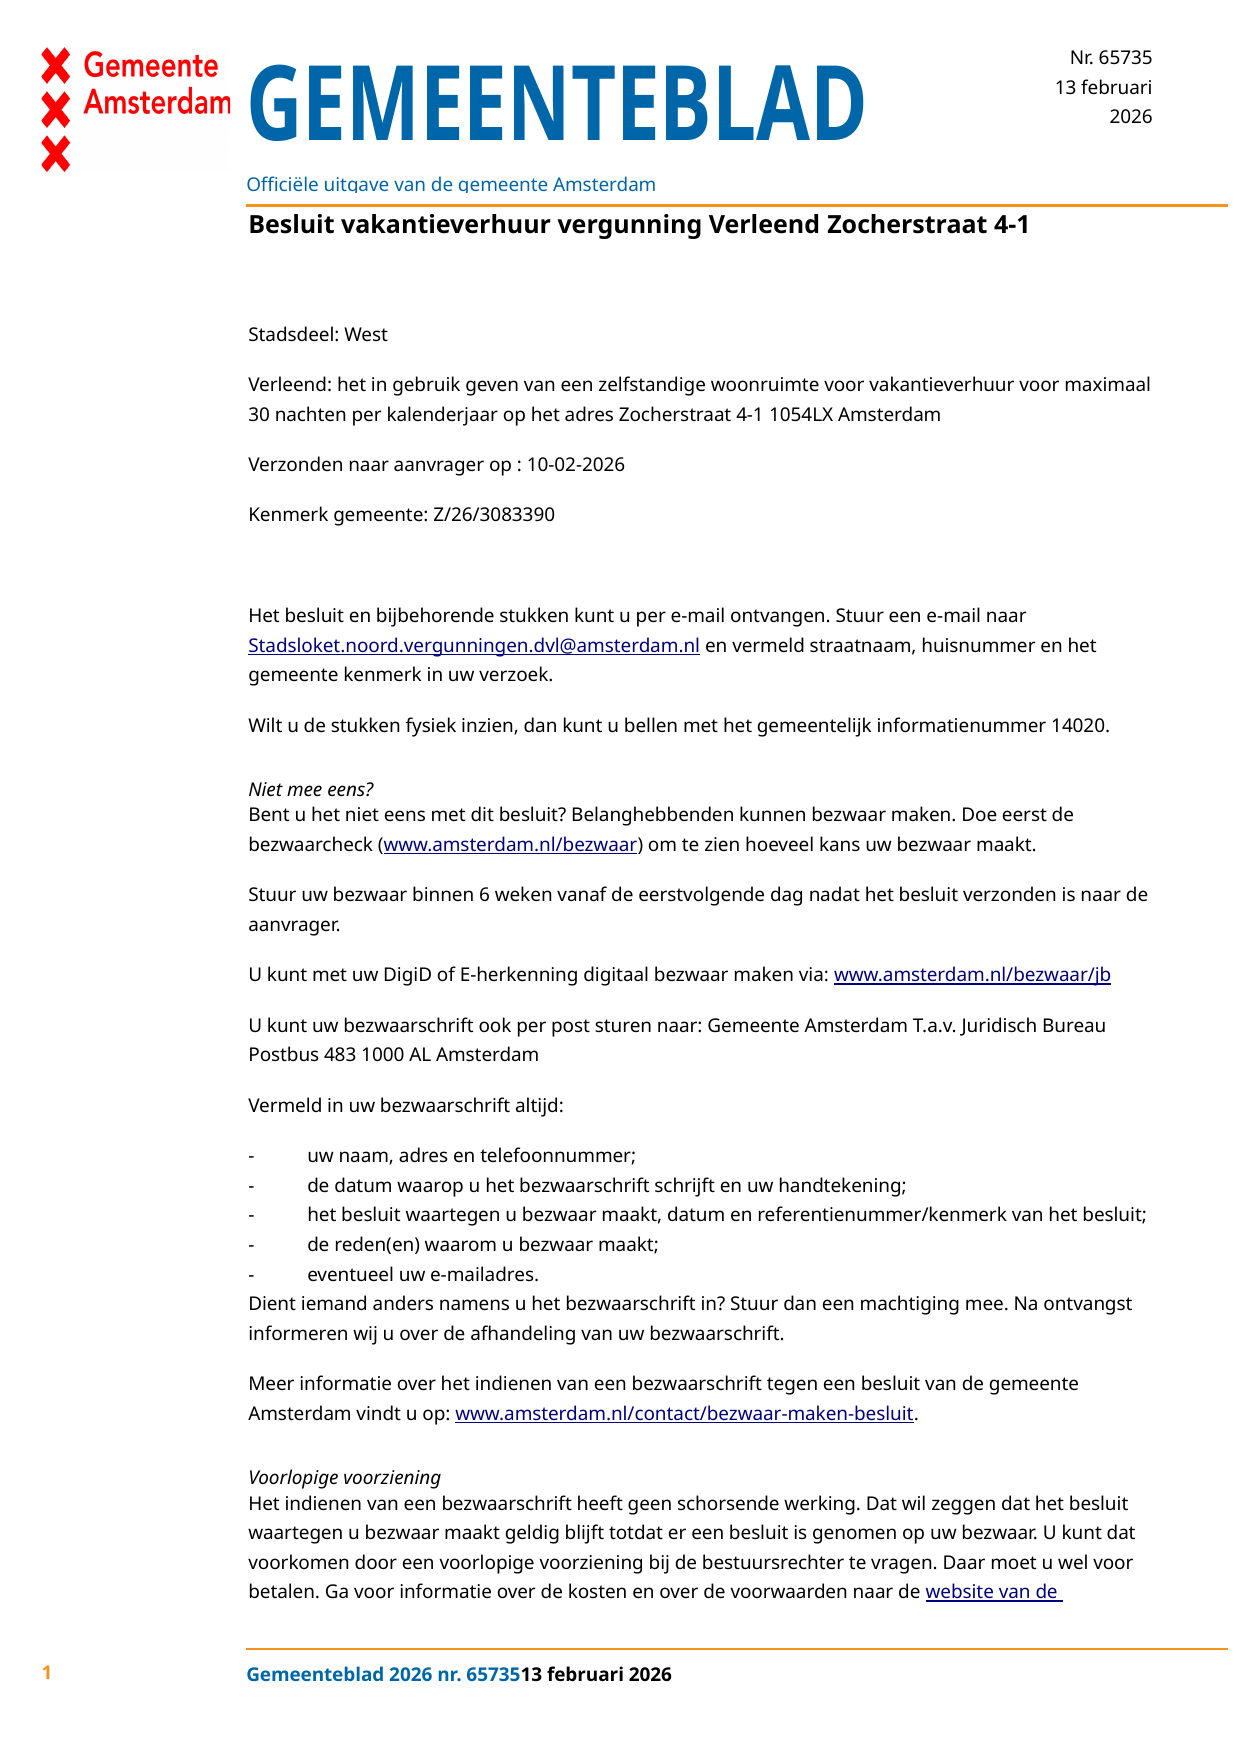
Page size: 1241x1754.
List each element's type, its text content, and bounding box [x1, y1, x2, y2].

text Niet mee eens? [248, 776, 1152, 802]
text Voorlopige voorziening [248, 1464, 1152, 1490]
list uw naam, adres en telefoonnummer; [248, 1142, 1152, 1168]
text Bent u het niet eens met dit besluit? Belanghebbenden kunnen bezwaar maken. Doe eerst de bezwaarcheck (www.amsterdam.nl/bezwaar) om te zien hoeveel kans uw bezwaar maakt. [248, 802, 1152, 857]
text Verleend: het in gebruik geven van een zelfstandige woonruimte voor vakantieverhuur voor maximaal 30 nachten per kalenderjaar op het adres Zocherstraat 4-1 1054LX Amsterdam [248, 371, 1152, 426]
text U kunt uw bezwaarschrift ook per post sturen naar: Gemeente Amsterdam T.a.v. Juridisch Bureau Postbus 483 1000 AL Amsterdam [248, 1012, 1152, 1067]
text Besluit vakantieverhuur vergunning Verleend Zocherstraat 4-1 [248, 207, 1152, 241]
text Verzonden naar aanvrager op : 10-02-2026 [248, 451, 1152, 477]
text Meer informatie over het indienen van een bezwaarschrift tegen een besluit van de gemeente Amsterdam vindt u op: www.amsterdam.nl/contact/bezwaar-maken-besluit. [248, 1370, 1152, 1426]
text U kunt met uw DigiD of E-herkenning digitaal bezwaar maken via: www.amsterdam.nl/bezwaar/jb [248, 962, 1152, 987]
text Stuur uw bezwaar binnen 6 weken vanaf de eerstvolgende dag nadat het besluit verzonden is naar de aanvrager. [248, 882, 1152, 937]
text Dient iemand anders namens u het bezwaarschrift in? Stuur dan een machtiging mee. Na ontvangst informeren wij u over de afhandeling van uw bezwaarschrift. [248, 1290, 1152, 1346]
text Kenmerk gemeente: Z/26/3083390 [248, 502, 1152, 527]
text Stadsdeel: West [248, 321, 1152, 346]
list de reden(en) waarom u bezwaar maakt; [248, 1231, 1152, 1257]
picture [41, 47, 231, 172]
text Vermeld in uw bezwaarschrift altijd: [248, 1092, 1152, 1118]
list eventueel uw e-mailadres. [248, 1261, 1152, 1287]
list de datum waarop u het bezwaarschrift schrijft en uw handtekening; [248, 1172, 1152, 1198]
list het besluit waartegen u bezwaar maakt, datum en referentienummer/kenmerk van het besluit; [248, 1202, 1152, 1227]
text Het besluit en bijbehorende stukken kunt u per e-mail ontvangen. Stuur een e-mail naar Stadsloket.noord.vergunningen.dvl@amsterdam.nl en vermeld straatnaam, huisnummer en het gemeente kenmerk in uw verzoek. [248, 602, 1152, 687]
text Het indienen van een bezwaarschrift heeft geen schorsende werking. Dat wil zeggen dat het besluit waartegen u bezwaar maakt geldig blijft totdat er een besluit is genomen op uw bezwaar. U kunt dat voorkomen door een voorlopige voorziening bij de bestuursrechter te vragen. Daar moet u wel voor betalen. Ga voor informatie over de kosten en over de voorwaarden naar de website van de [248, 1490, 1152, 1604]
text Wilt u de stukken fysiek inzien, dan kunt u bellen met het gemeentelijk informatienummer 14020. [248, 712, 1152, 738]
